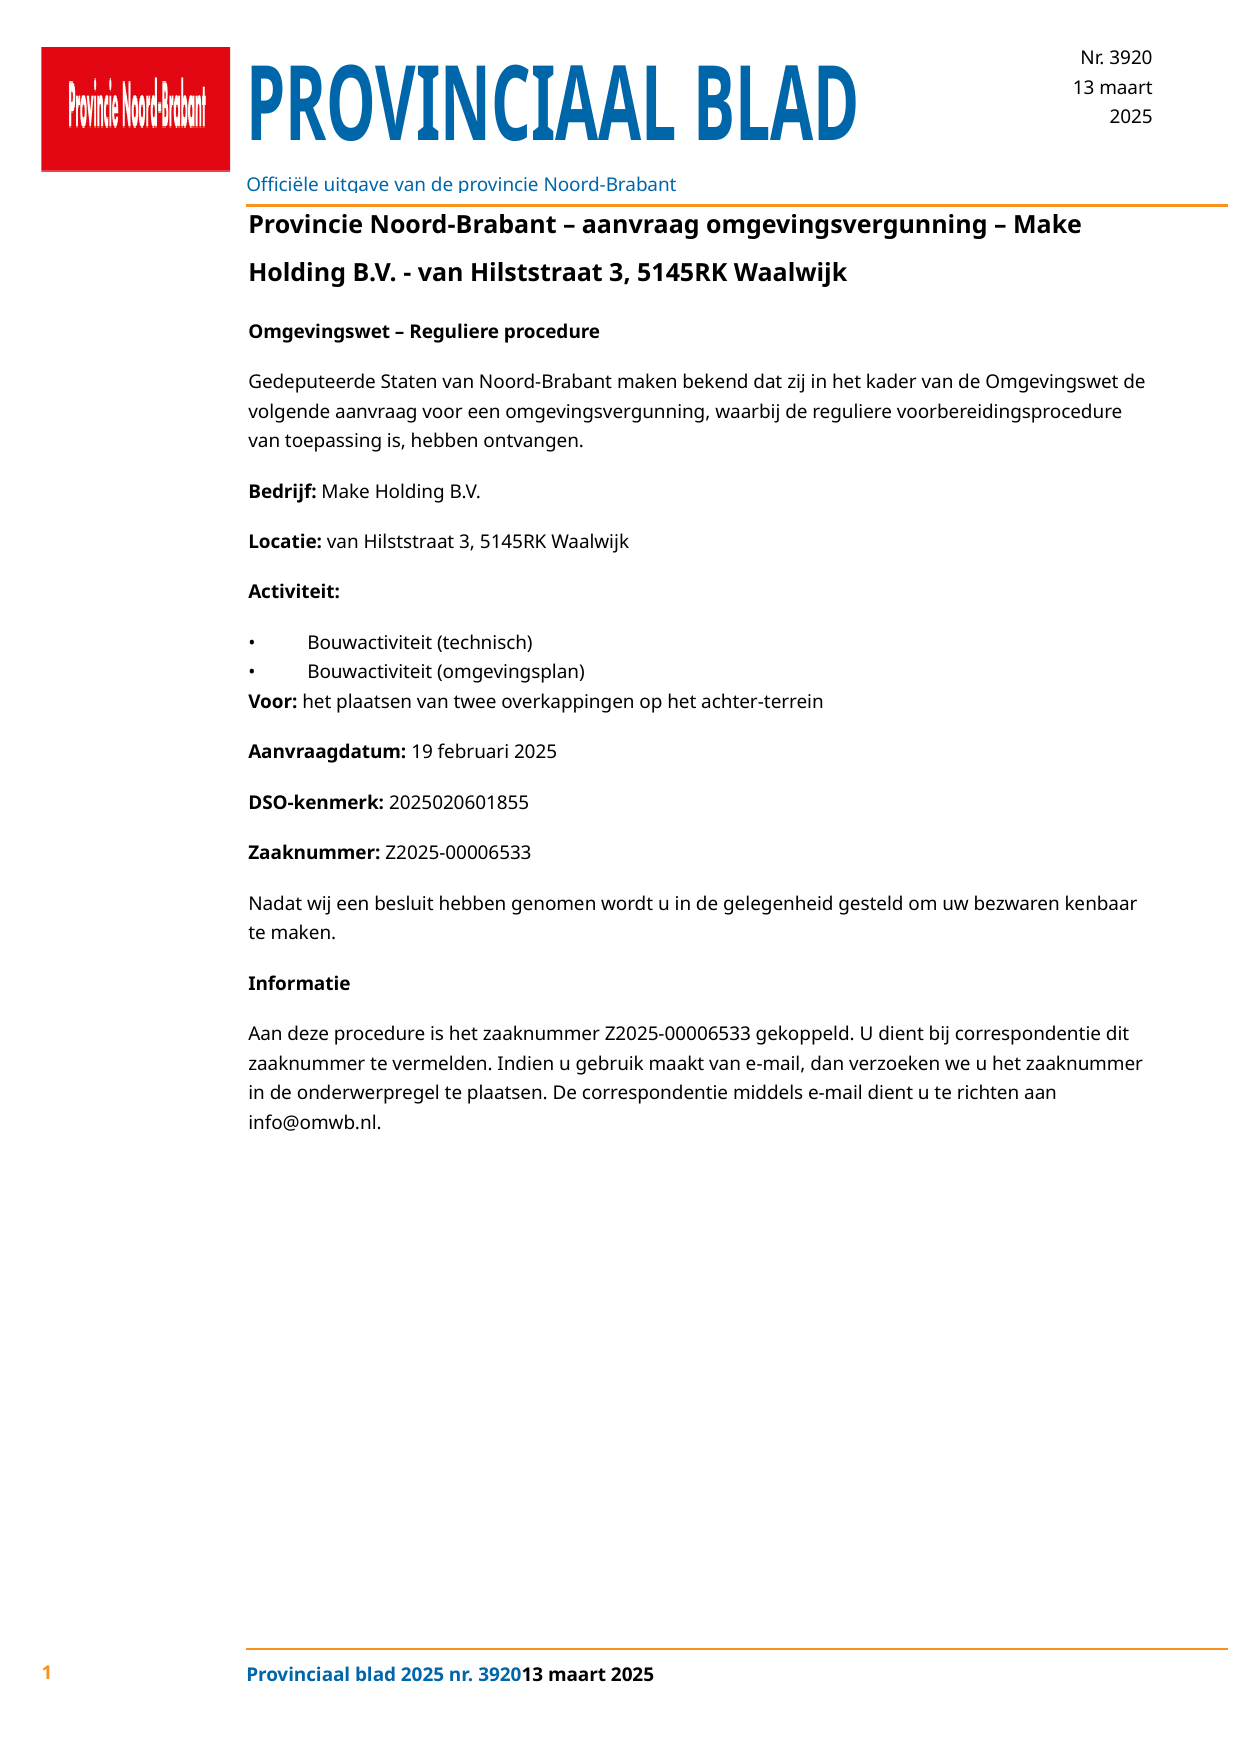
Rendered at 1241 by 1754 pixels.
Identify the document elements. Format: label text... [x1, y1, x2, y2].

text Gedeputeerde Staten van Noord-Brabant maken bekend dat zij in het kader van de Omgevingswet de volgende aanvraag voor een omgevingsvergunning, waarbij de reguliere voorbereidingsprocedure van toepassing is, hebben ontvangen. [248, 368, 1152, 453]
text Locatie: van Hilststraat 3, 5145RK Waalwijk [248, 528, 1152, 554]
picture [41, 47, 231, 172]
text DSO-kenmerk: 2025020601855 [248, 789, 1152, 815]
text Voor: het plaatsen van twee overkappingen op het achter-terrein [248, 688, 1152, 714]
text Activiteit: [248, 579, 1152, 604]
text Aan deze procedure is het zaaknummer Z2025-00006533 gekoppeld. U dient bij correspondentie dit zaaknummer te vermelden. Indien u gebruik maakt van e-mail, dan verzoeken we u het zaaknummer in de onderwerpregel te plaatsen. De correspondentie middels e-mail dient u te richten aan info@omwb.nl. [248, 1020, 1152, 1135]
text Nadat wij een besluit hebben genomen wordt u in de gelegenheid gesteld om uw bezwaren kenbaar te maken. [248, 890, 1152, 945]
text Aanvraagdatum: 19 februari 2025 [248, 739, 1152, 764]
list Bouwactiviteit (technisch) [248, 629, 1152, 655]
text Provincie Noord-Brabant – aanvraag omgevingsvergunning – Make Holding B.V. - van Hilststraat 3, 5145RK Waalwijk [248, 207, 1152, 288]
text Bedrijf: Make Holding B.V. [248, 478, 1152, 504]
text Omgevingswet – Reguliere procedure [248, 318, 1152, 344]
text Zaaknummer: Z2025-00006533 [248, 839, 1152, 865]
list Bouwactiviteit (omgevingsplan) [248, 659, 1152, 684]
text Informatie [248, 970, 1152, 996]
